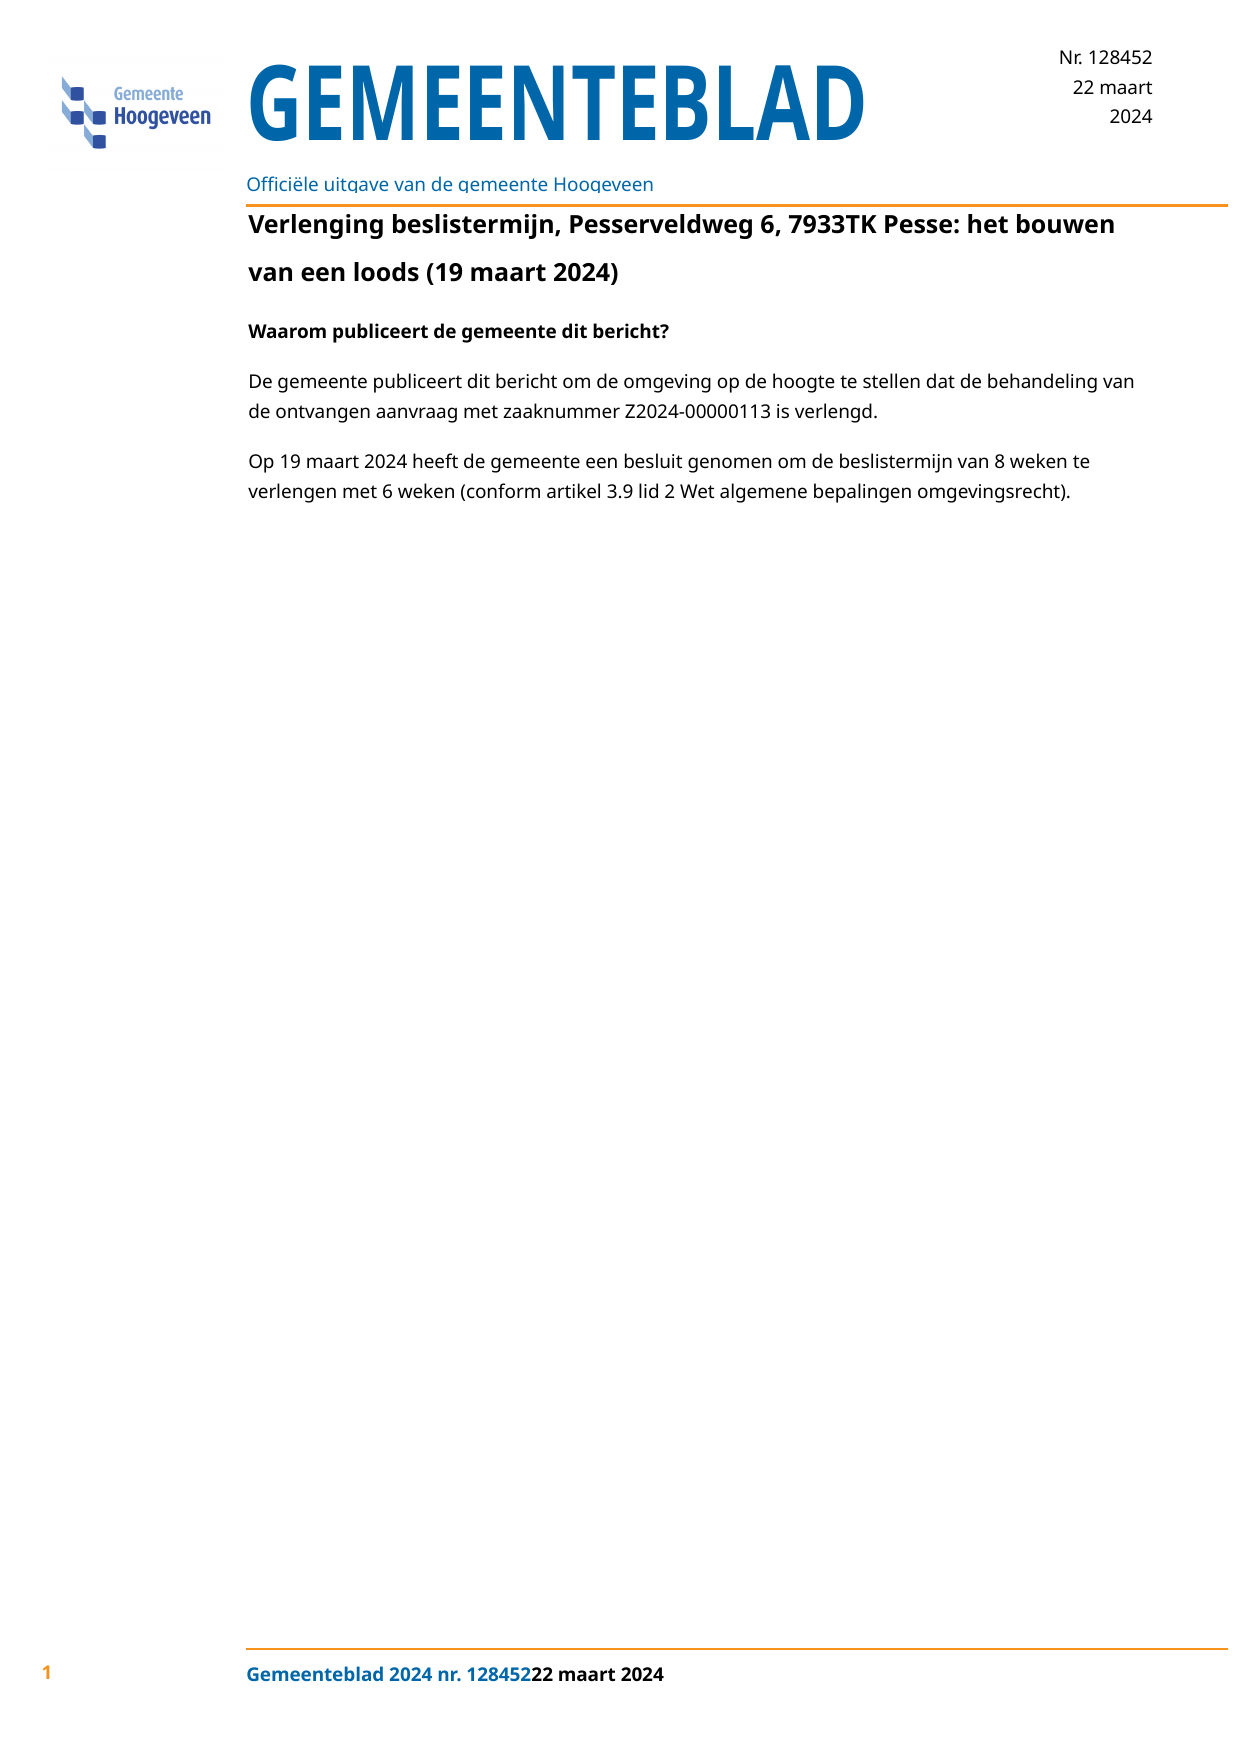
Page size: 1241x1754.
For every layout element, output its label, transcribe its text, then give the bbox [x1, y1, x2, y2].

text Verlenging beslistermijn, Pesserveldweg 6, 7933TK Pesse: het bouwen van een loods (19 maart 2024) [248, 207, 1152, 288]
text Waarom publiceert de gemeente dit bericht? [248, 318, 1152, 344]
text De gemeente publiceert dit bericht om de omgeving op de hoogte te stellen dat de behandeling van de ontvangen aanvraag met zaaknummer Z2024-00000113 is verlengd. [248, 368, 1152, 424]
picture [41, 47, 231, 172]
text Op 19 maart 2024 heeft de gemeente een besluit genomen om de beslistermijn van 8 weken te verlengen met 6 weken (conform artikel 3.9 lid 2 Wet algemene bepalingen omgevingsrecht). [248, 448, 1152, 504]
